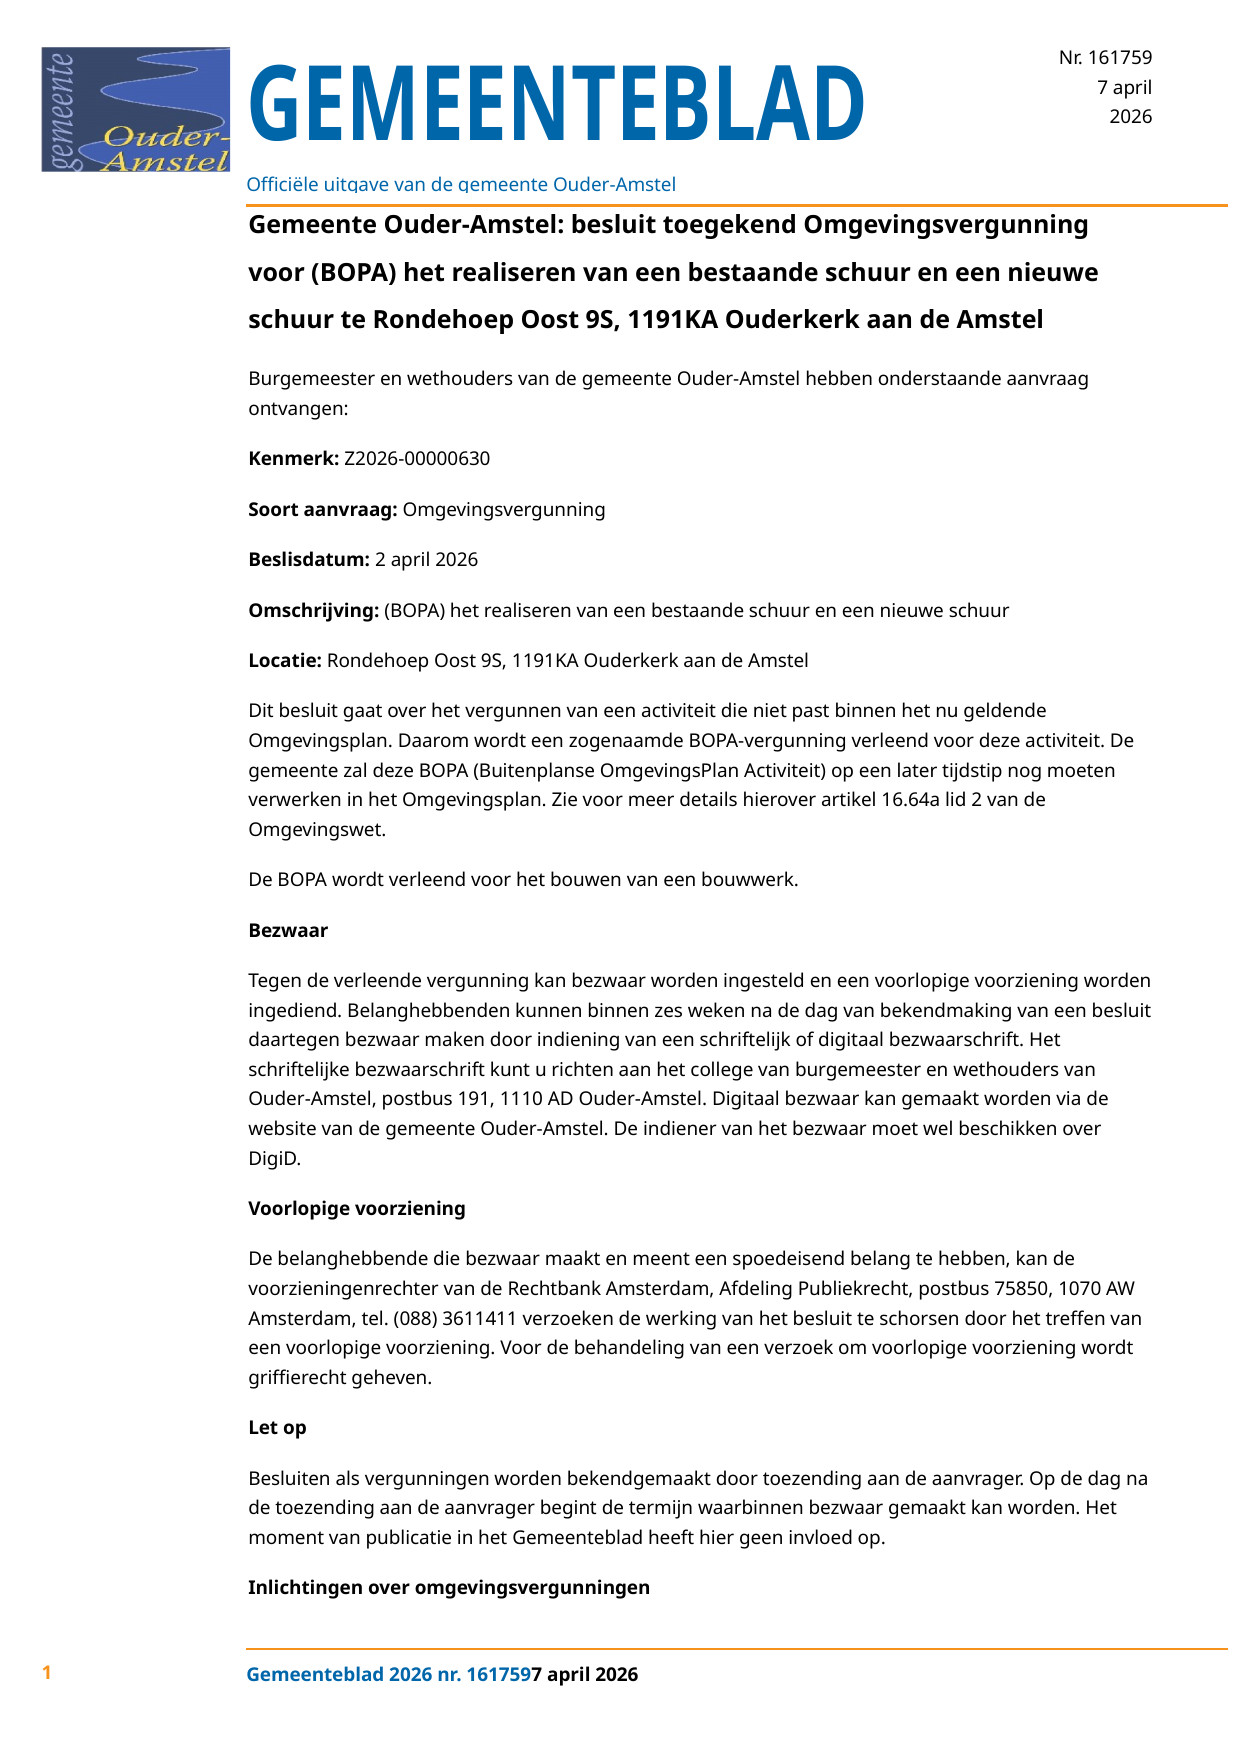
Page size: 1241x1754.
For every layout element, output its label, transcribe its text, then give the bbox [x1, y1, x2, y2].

text Let op [248, 1414, 1152, 1440]
picture [41, 47, 231, 172]
text De belanghebbende die bezwaar maakt en meent een spoedeisend belang te hebben, kan de voorzieningenrechter van de Rechtbank Amsterdam, Afdeling Publiekrecht, postbus 75850, 1070 AW Amsterdam, tel. (088) 3611411 verzoeken de werking van het besluit te schorsen door het treffen van een voorlopige voorziening. Voor de behandeling van een verzoek om voorlopige voorziening wordt griffierecht geheven. [248, 1246, 1152, 1389]
text Burgemeester en wethouders van de gemeente Ouder-Amstel hebben onderstaande aanvraag ontvangen: [248, 366, 1152, 421]
text Besluiten als vergunningen worden bekendgemaakt door toezending aan de aanvrager. Op de dag na de toezending aan de aanvrager begint de termijn waarbinnen bezwaar gemaakt kan worden. Het moment van publicatie in het Gemeenteblad heeft hier geen invloed op. [248, 1465, 1152, 1549]
text De BOPA wordt verleend voor het bouwen van een bouwwerk. [248, 866, 1152, 892]
text Inlichtingen over omgevingsvergunningen [248, 1574, 1152, 1600]
text Soort aanvraag: Omgevingsvergunning [248, 496, 1152, 522]
text Kenmerk: Z2026-00000630 [248, 446, 1152, 471]
text Omschrijving: (BOPA) het realiseren van een bestaande schuur en een nieuwe schuur [248, 597, 1152, 622]
text Tegen de verleende vergunning kan bezwaar worden ingesteld en een voorlopige voorziening worden ingediend. Belanghebbenden kunnen binnen zes weken na de dag van bekendmaking van een besluit daartegen bezwaar maken door indiening van een schriftelijk of digitaal bezwaarschrift. Het schriftelijke bezwaarschrift kunt u richten aan het college van burgemeester en wethouders van Ouder-Amstel, postbus 191, 1110 AD Ouder-Amstel. Digitaal bezwaar kan gemaakt worden via de website van de gemeente Ouder-Amstel. De indiener van het bezwaar moet wel beschikken over DigiD. [248, 967, 1152, 1170]
text Beslisdatum: 2 april 2026 [248, 546, 1152, 572]
text Voorlopige voorziening [248, 1195, 1152, 1221]
text Bezwaar [248, 917, 1152, 942]
text Dit besluit gaat over het vergunnen van een activiteit die niet past binnen het nu geldende Omgevingsplan. Daarom wordt een zogenaamde BOPA-vergunning verleend voor deze activiteit. De gemeente zal deze BOPA (Buitenplanse OmgevingsPlan Activiteit) op een later tijdstip nog moeten verwerken in het Omgevingsplan. Zie voor meer details hierover artikel 16.64a lid 2 van de Omgevingswet. [248, 698, 1152, 842]
text Gemeente Ouder-Amstel: besluit toegekend Omgevingsvergunning voor (BOPA) het realiseren van een bestaande schuur en een nieuwe schuur te Rondehoep Oost 9S, 1191KA Ouderkerk aan de Amstel [248, 207, 1152, 336]
text Locatie: Rondehoep Oost 9S, 1191KA Ouderkerk aan de Amstel [248, 647, 1152, 673]
